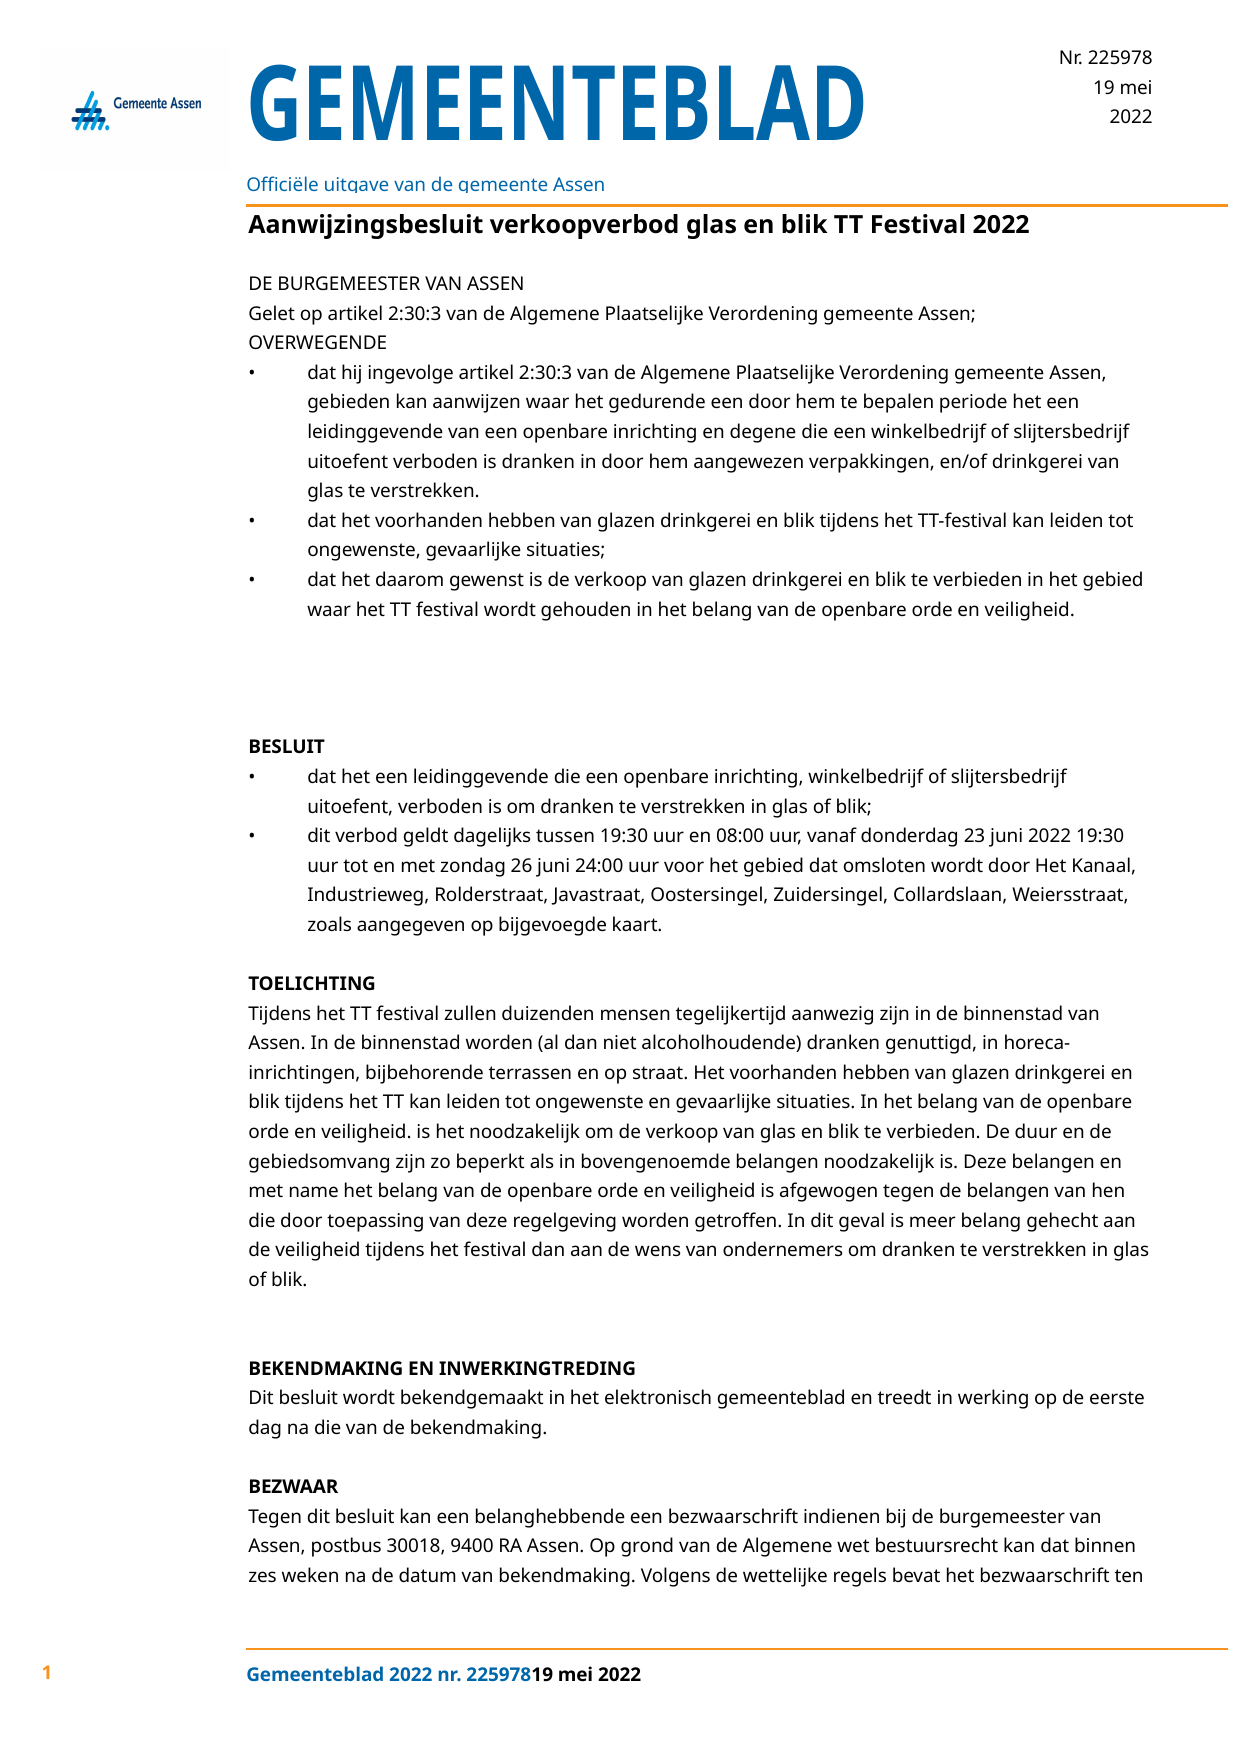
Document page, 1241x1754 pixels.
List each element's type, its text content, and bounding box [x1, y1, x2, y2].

text BESLUIT [248, 734, 1152, 759]
list dat het voorhanden hebben van glazen drinkgerei en blik tijdens het TT-festival kan leiden tot ongewenste, gevaarlijke situaties; [248, 507, 1152, 562]
list dit verbod geldt dagelijks tussen 19:30 uur en 08:00 uur, vanaf donderdag 23 juni 2022 19:30 uur tot en met zondag 26 juni 24:00 uur voor het gebied dat omsloten wordt door Het Kanaal, Industrieweg, Rolderstraat, Javastraat, Oostersingel, Zuidersingel, Collardslaan, Weiersstraat, zoals aangegeven op bijgevoegde kaart. [248, 822, 1152, 937]
text Tijdens het TT festival zullen duizenden mensen tegelijkertijd aanwezig zijn in de binnenstad van Assen. In de binnenstad worden (al dan niet alcoholhoudende) dranken genuttigd, in horeca-inrichtingen, bijbehorende terrassen en op straat. Het voorhanden hebben van glazen drinkgerei en blik tijdens het TT kan leiden tot ongewenste en gevaarlijke situaties. In het belang van de openbare orde en veiligheid. is het noodzakelijk om de verkoop van glas en blik te verbieden. De duur en de gebiedsomvang zijn zo beperkt als in bovengenoemde belangen noodzakelijk is. Deze belangen en met name het belang van de openbare orde en veiligheid is afgewogen tegen de belangen van hen die door toepassing van deze regelgeving worden getroffen. In dit geval is meer belang gehecht aan de veiligheid tijdens het festival dan aan de wens van ondernemers om dranken te verstrekken in glas of blik. [248, 1000, 1152, 1292]
list dat hij ingevolge artikel 2:30:3 van de Algemene Plaatselijke Verordening gemeente Assen, gebieden kan aanwijzen waar het gedurende een door hem te bepalen periode het een leidinggevende van een openbare inrichting en degene die een winkelbedrijf of slijtersbedrijf uitoefent verboden is dranken in door hem aangewezen verpakkingen, en/of drinkgerei van glas te verstrekken. [248, 359, 1152, 503]
text DE BURGEMEESTER VAN ASSEN [248, 270, 1152, 296]
list dat het daarom gewenst is de verkoop van glazen drinkgerei en blik te verbieden in het gebied waar het TT festival wordt gehouden in het belang van de openbare orde en veiligheid. [248, 566, 1152, 621]
text TOELICHTING [248, 970, 1152, 996]
text Aanwijzingsbesluit verkoopverbod glas en blik TT Festival 2022 [248, 207, 1152, 241]
list dat het een leidinggevende die een openbare inrichting, winkelbedrijf of slijtersbedrijf uitoefent, verboden is om dranken te verstrekken in glas of blik; [248, 763, 1152, 819]
text Dit besluit wordt bekendgemaakt in het elektronisch gemeenteblad en treedt in werking op de eerste dag na die van de bekendmaking. [248, 1384, 1152, 1440]
text OVERWEGENDE [248, 329, 1152, 355]
text BEKENDMAKING EN INWERKINGTREDING [248, 1355, 1152, 1381]
text BEZWAAR [248, 1473, 1152, 1499]
text Tegen dit besluit kan een belanghebbende een bezwaarschrift indienen bij de burgemeester van Assen, postbus 30018, 9400 RA Assen. Op grond van de Algemene wet bestuursrecht kan dat binnen zes weken na de datum van bekendmaking. Volgens de wettelijke regels bevat het bezwaarschrift ten [248, 1503, 1152, 1588]
text Gelet op artikel 2:30:3 van de Algemene Plaatselijke Verordening gemeente Assen; [248, 300, 1152, 326]
picture [41, 47, 231, 172]
